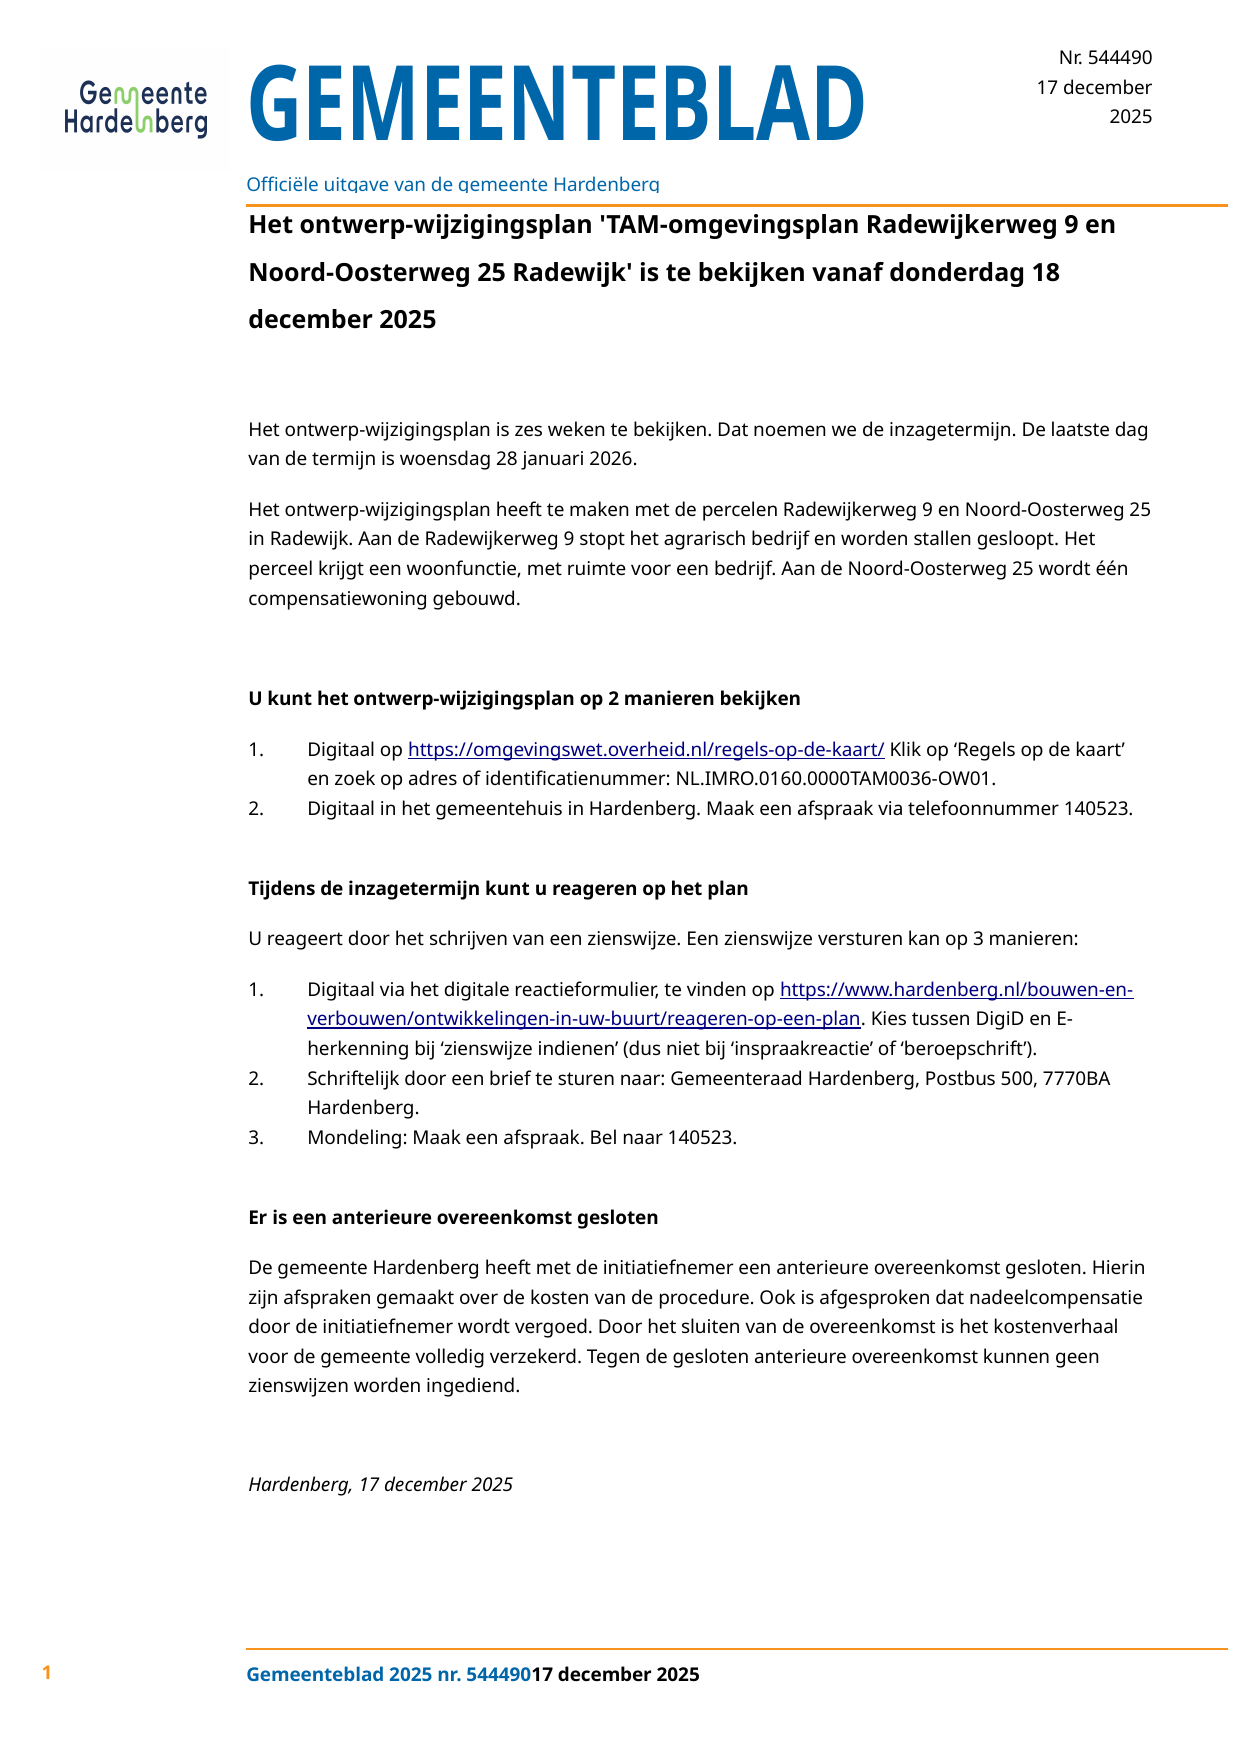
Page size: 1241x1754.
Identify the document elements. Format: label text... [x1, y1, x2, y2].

text Het ontwerp-wijzigingsplan heeft te maken met de percelen Radewijkerweg 9 en Noord-Oosterweg 25 in Radewijk. Aan de Radewijkerweg 9 stopt het agrarisch bedrijf en worden stallen gesloopt. Het perceel krijgt een woonfunctie, met ruimte voor een bedrijf. Aan de Noord-Oosterweg 25 wordt één compensatiewoning gebouwd. [248, 496, 1152, 610]
picture [41, 47, 231, 172]
list Digitaal in het gemeentehuis in Hardenberg. Maak een afspraak via telefoonnummer 140523. [248, 795, 1152, 821]
text Hardenberg, 17 december 2025 [248, 1471, 1152, 1497]
list Mondeling: Maak een afspraak. Bel naar 140523. [248, 1124, 1152, 1149]
text De gemeente Hardenberg heeft met de initiatiefnemer een anterieure overeenkomst gesloten. Hierin zijn afspraken gemaakt over de kosten van de procedure. Ook is afgesproken dat nadeelcompensatie door de initiatiefnemer wordt vergoed. Door het sluiten van de overeenkomst is het kostenverhaal voor de gemeente volledig verzekerd. Tegen de gesloten anterieure overeenkomst kunnen geen zienswijzen worden ingediend. [248, 1254, 1152, 1398]
text Het ontwerp-wijzigingsplan is zes weken te bekijken. Dat noemen we de inzagetermijn. De laatste dag van de termijn is woensdag 28 januari 2026. [248, 416, 1152, 471]
text Tijdens de inzagetermijn kunt u reageren op het plan [248, 875, 1152, 901]
text Er is een anterieure overeenkomst gesloten [248, 1204, 1152, 1229]
list Schriftelijk door een brief te sturen naar: Gemeenteraad Hardenberg, Postbus 500, 7770BA Hardenberg. [248, 1065, 1152, 1120]
list Digitaal op https://omgevingswet.overheid.nl/regels-op-de-kaart/ Klik op ‘Regels op de kaart’ en zoek op adres of identificatienummer: NL.IMRO.0160.0000TAM0036-OW01. [248, 736, 1152, 791]
text Het ontwerp-wijzigingsplan 'TAM-omgevingsplan Radewijkerweg 9 en Noord-Oosterweg 25 Radewijk' is te bekijken vanaf donderdag 18 december 2025 [248, 207, 1152, 336]
text U reageert door het schrijven van een zienswijze. Een zienswijze versturen kan op 3 manieren: [248, 926, 1152, 951]
text U kunt het ontwerp-wijzigingsplan op 2 manieren bekijken [248, 686, 1152, 711]
list Digitaal via het digitale reactieformulier, te vinden op https://www.hardenberg.nl/bouwen-en-verbouwen/ontwikkelingen-in-uw-buurt/reageren-op-een-plan. Kies tussen DigiD en E-herkenning bij ‘zienswijze indienen’ (dus niet bij ‘inspraakreactie’ of ‘beroepschrift’). [248, 976, 1152, 1061]
